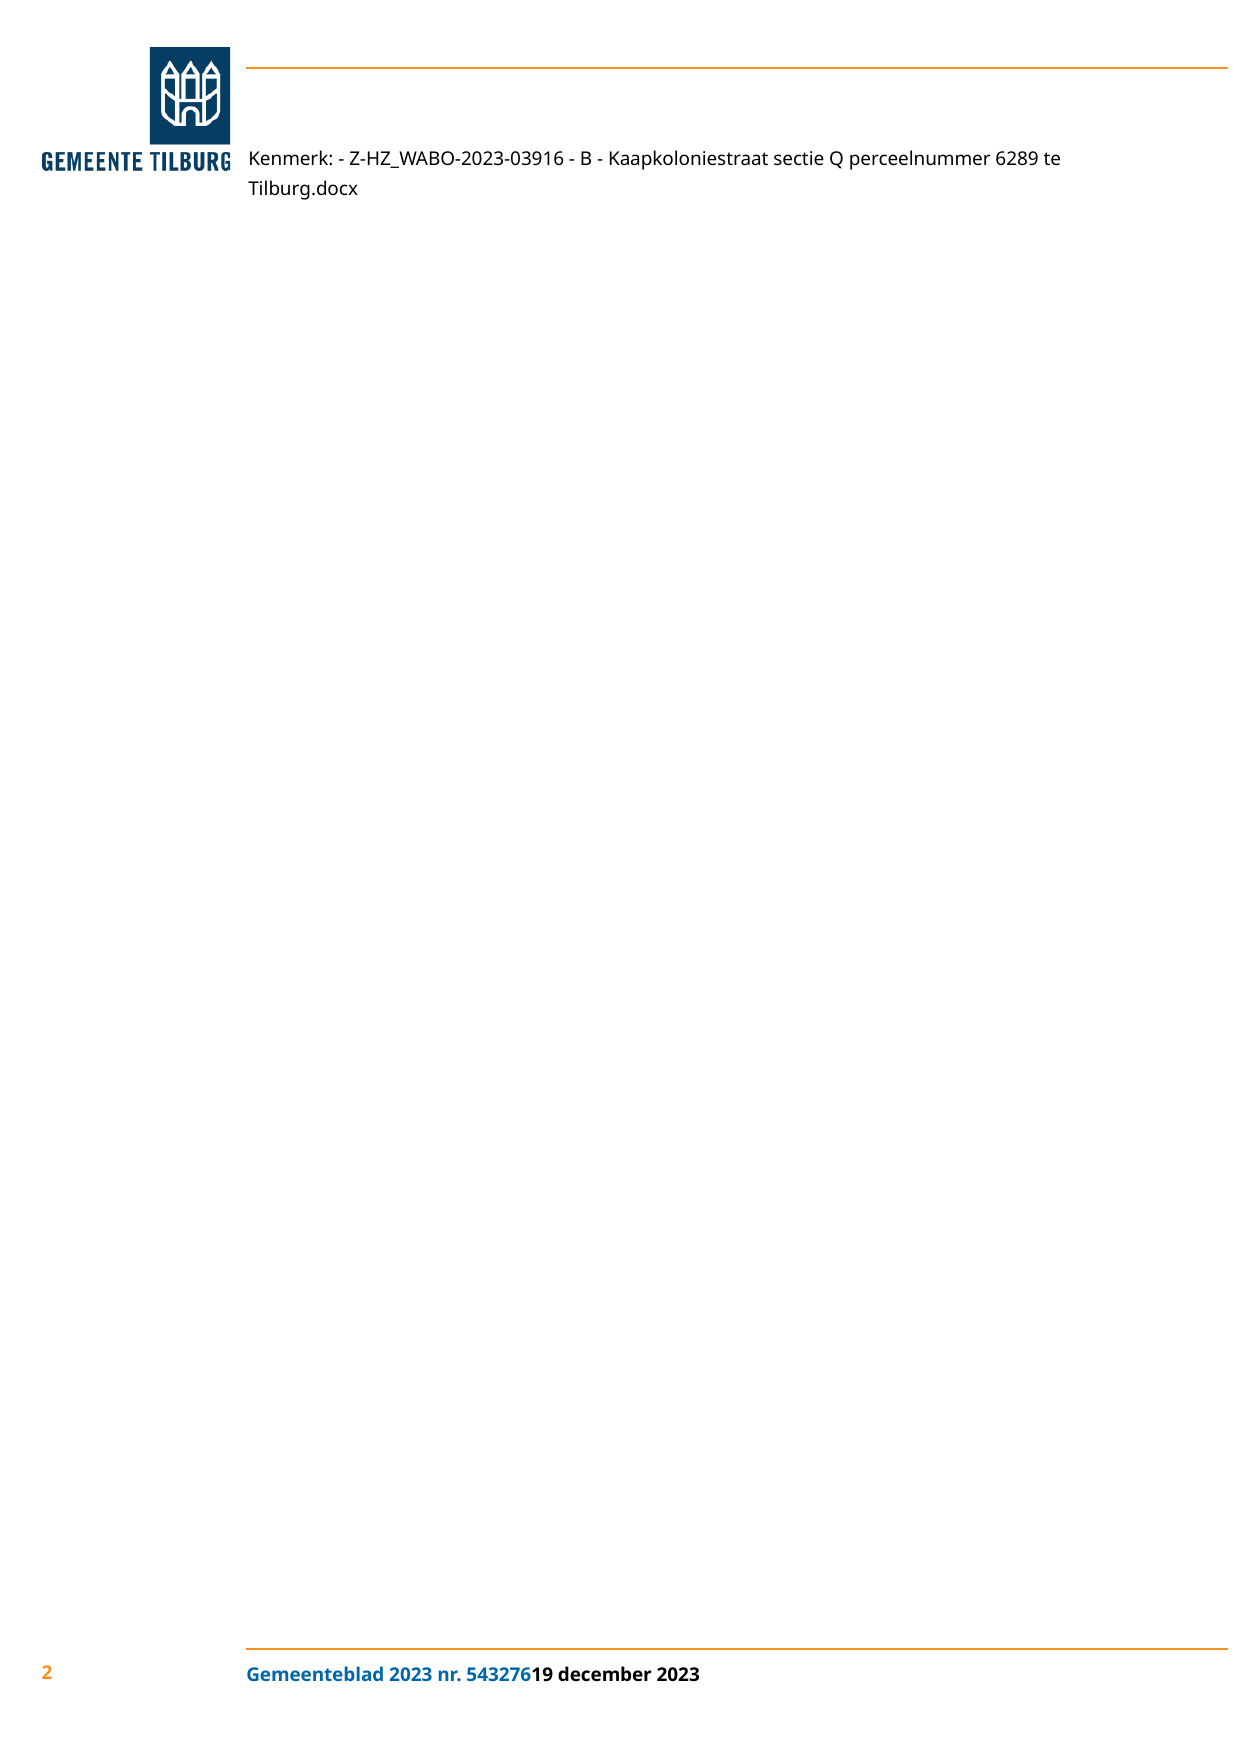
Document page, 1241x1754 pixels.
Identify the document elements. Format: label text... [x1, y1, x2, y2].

text Kenmerk: - Z-HZ_WABO-2023-03916 - B - Kaapkoloniestraat sectie Q perceelnummer 6289 te Tilburg.docx [248, 145, 1152, 201]
picture [41, 47, 231, 172]
